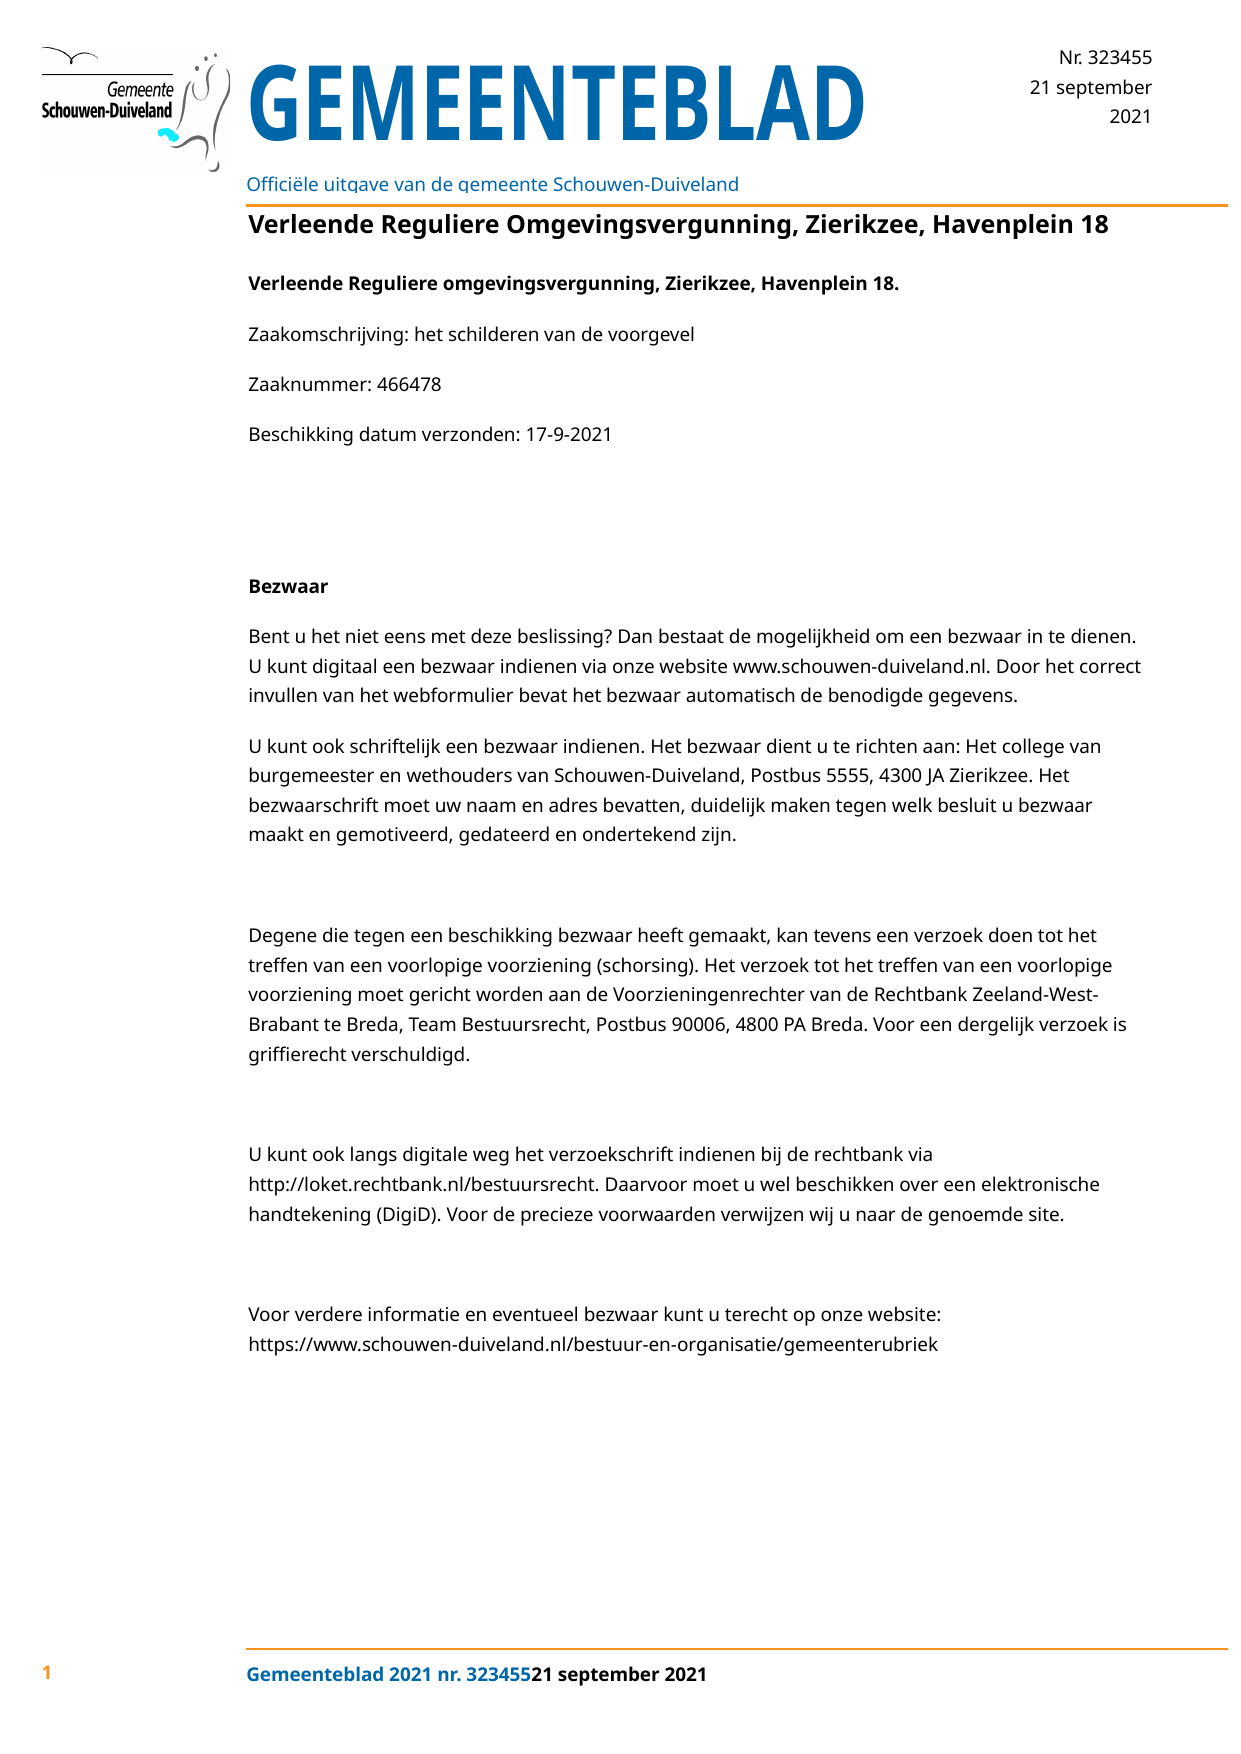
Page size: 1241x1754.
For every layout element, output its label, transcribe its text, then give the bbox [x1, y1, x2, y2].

text Beschikking datum verzonden: 17-9-2021 [248, 422, 1152, 447]
text Verleende Reguliere Omgevingsvergunning, Zierikzee, Havenplein 18 [248, 207, 1152, 241]
picture [41, 47, 231, 172]
text Zaakomschrijving: het schilderen van de voorgevel [248, 321, 1152, 346]
text U kunt ook schriftelijk een bezwaar indienen. Het bezwaar dient u te richten aan: Het college van burgemeester en wethouders van Schouwen-Duiveland, Postbus 5555, 4300 JA Zierikzee. Het bezwaarschrift moet uw naam en adres bevatten, duidelijk maken tegen welk besluit u bezwaar maakt en gemotiveerd, gedateerd en ondertekend zijn. [248, 733, 1152, 847]
text Bent u het niet eens met deze beslissing? Dan bestaat de mogelijkheid om een bezwaar in te dienen. U kunt digitaal een bezwaar indienen via onze website www.schouwen-duiveland.nl. Door het correct invullen van het webformulier bevat het bezwaar automatisch de benodigde gegevens. [248, 623, 1152, 708]
text Verleende Reguliere omgevingsvergunning, Zierikzee, Havenplein 18. [248, 270, 1152, 296]
text Zaaknummer: 466478 [248, 371, 1152, 397]
text Degene die tegen een beschikking bezwaar heeft gemaakt, kan tevens een verzoek doen tot het treffen van een voorlopige voorziening (schorsing). Het verzoek tot het treffen van een voorlopige voorziening moet gericht worden aan de Voorzieningenrechter van de Rechtbank Zeeland-West-Brabant te Breda, Team Bestuursrecht, Postbus 90006, 4800 PA Breda. Voor een dergelijk verzoek is griffierecht verschuldigd. [248, 922, 1152, 1066]
text Voor verdere informatie en eventueel bezwaar kunt u terecht op onze website: https://www.schouwen-duiveland.nl/bestuur-en-organisatie/gemeenterubriek [248, 1302, 1152, 1357]
text Bezwaar [248, 573, 1152, 598]
text U kunt ook langs digitale weg het verzoekschrift indienen bij de rechtbank via http://loket.rechtbank.nl/bestuursrecht. Daarvoor moet u wel beschikken over een elektronische handtekening (DigiD). Voor de precieze voorwaarden verwijzen wij u naar de genoemde site. [248, 1142, 1152, 1226]
